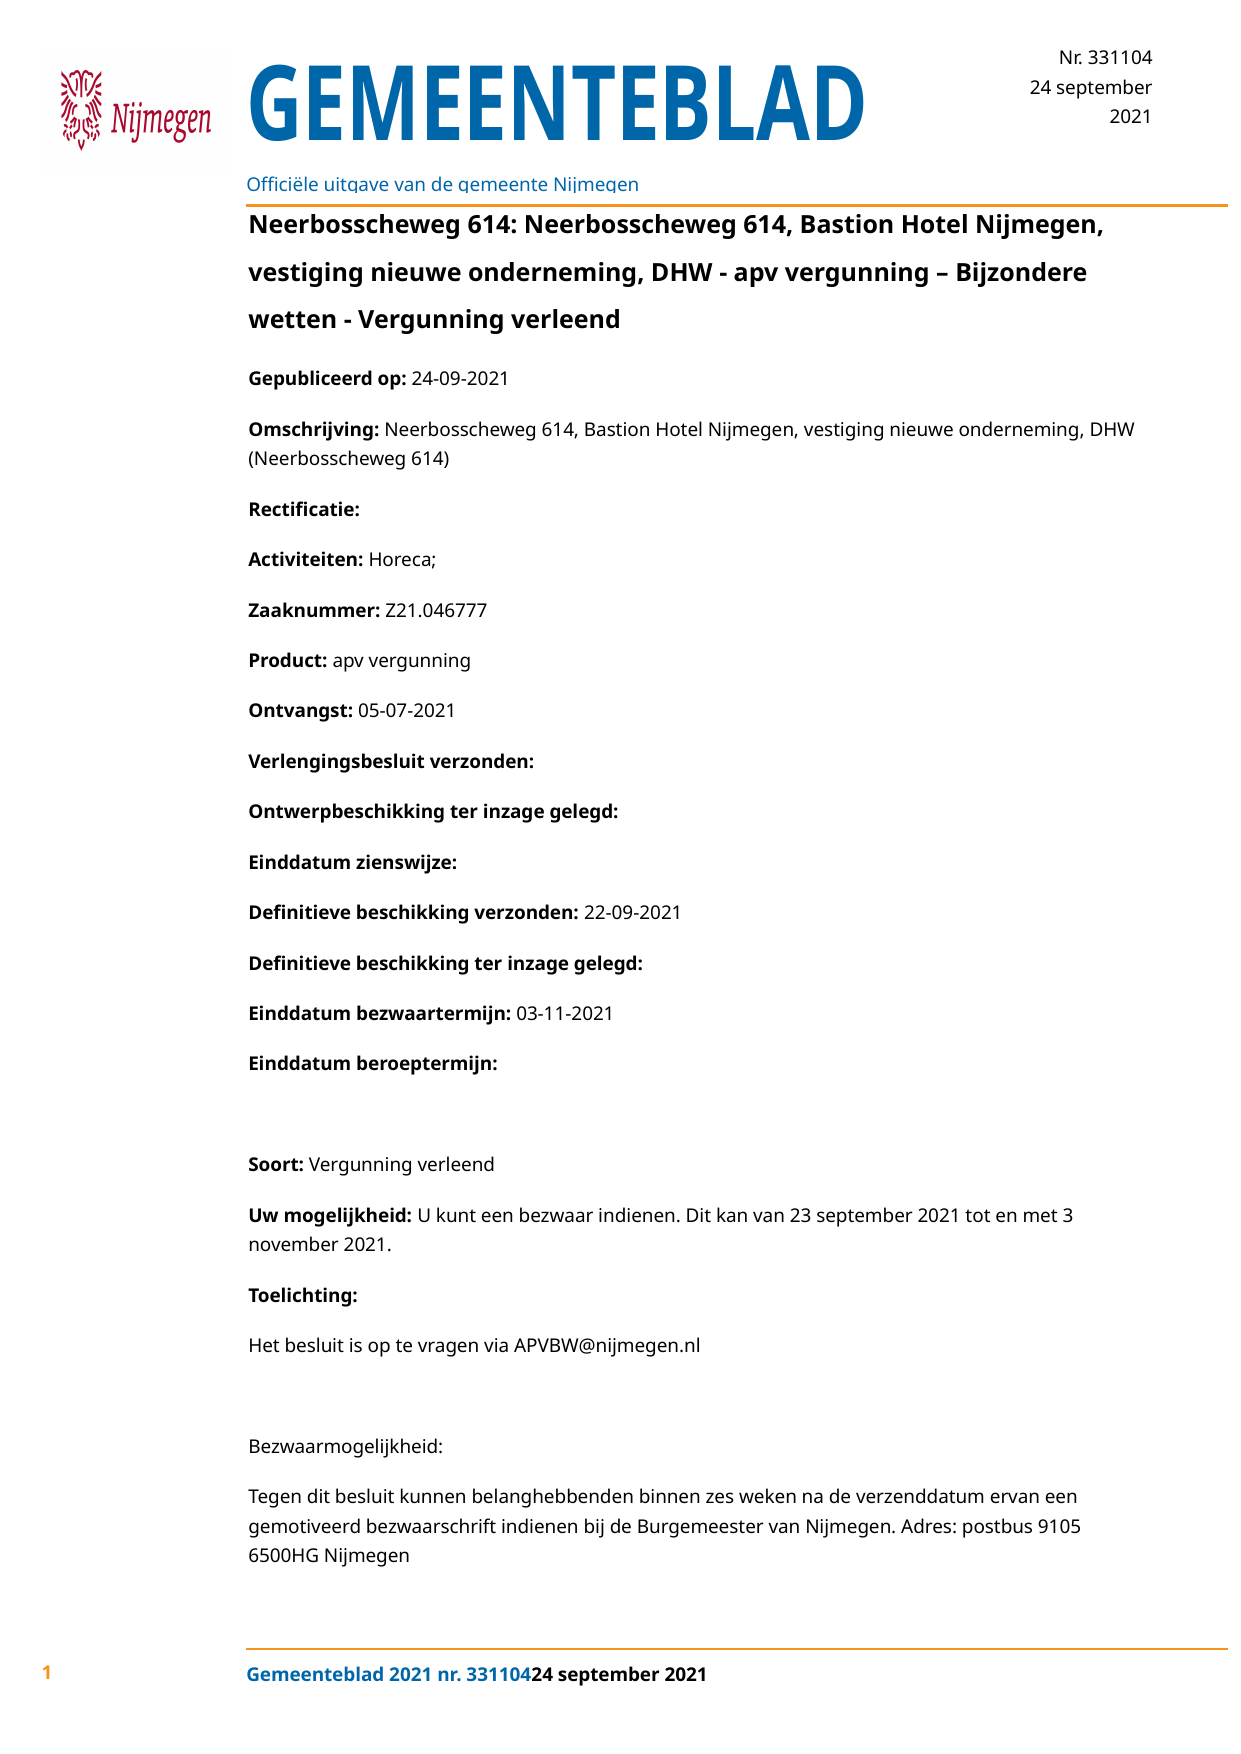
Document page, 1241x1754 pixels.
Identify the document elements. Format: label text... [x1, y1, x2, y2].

text Definitieve beschikking verzonden: 22-09-2021 [248, 899, 1152, 925]
picture [41, 47, 231, 172]
text Ontvangst: 05-07-2021 [248, 698, 1152, 723]
text Neerbosscheweg 614: Neerbosscheweg 614, Bastion Hotel Nijmegen, vestiging nieuwe onderneming, DHW - apv vergunning – Bijzondere wetten - Vergunning verleend [248, 207, 1152, 336]
text Ontwerpbeschikking ter inzage gelegd: [248, 798, 1152, 824]
text Activiteiten: Horeca; [248, 546, 1152, 572]
text Het besluit is op te vragen via APVBW@nijmegen.nl [248, 1332, 1152, 1358]
text Toelichting: [248, 1282, 1152, 1307]
text Einddatum zienswijze: [248, 849, 1152, 874]
text Verlengingsbesluit verzonden: [248, 748, 1152, 774]
text Gepubliceerd op: 24-09-2021 [248, 366, 1152, 391]
text Rectificatie: [248, 496, 1152, 522]
text Tegen dit besluit kunnen belanghebbenden binnen zes weken na de verzenddatum ervan een gemotiveerd bezwaarschrift indienen bij de Burgemeester van Nijmegen. Adres: postbus 9105 6500HG Nijmegen [248, 1483, 1152, 1568]
text Definitieve beschikking ter inzage gelegd: [248, 950, 1152, 975]
text Omschrijving: Neerbosscheweg 614, Bastion Hotel Nijmegen, vestiging nieuwe onderneming, DHW (Neerbosscheweg 614) [248, 416, 1152, 471]
text Zaaknummer: Z21.046777 [248, 597, 1152, 622]
text Bezwaarmogelijkheid: [248, 1433, 1152, 1459]
text Uw mogelijkheid: U kunt een bezwaar indienen. Dit kan van 23 september 2021 tot en met 3 november 2021. [248, 1202, 1152, 1257]
text Einddatum bezwaartermijn: 03-11-2021 [248, 1000, 1152, 1026]
text Soort: Vergunning verleend [248, 1151, 1152, 1177]
text Product: apv vergunning [248, 647, 1152, 673]
text Einddatum beroeptermijn: [248, 1051, 1152, 1076]
